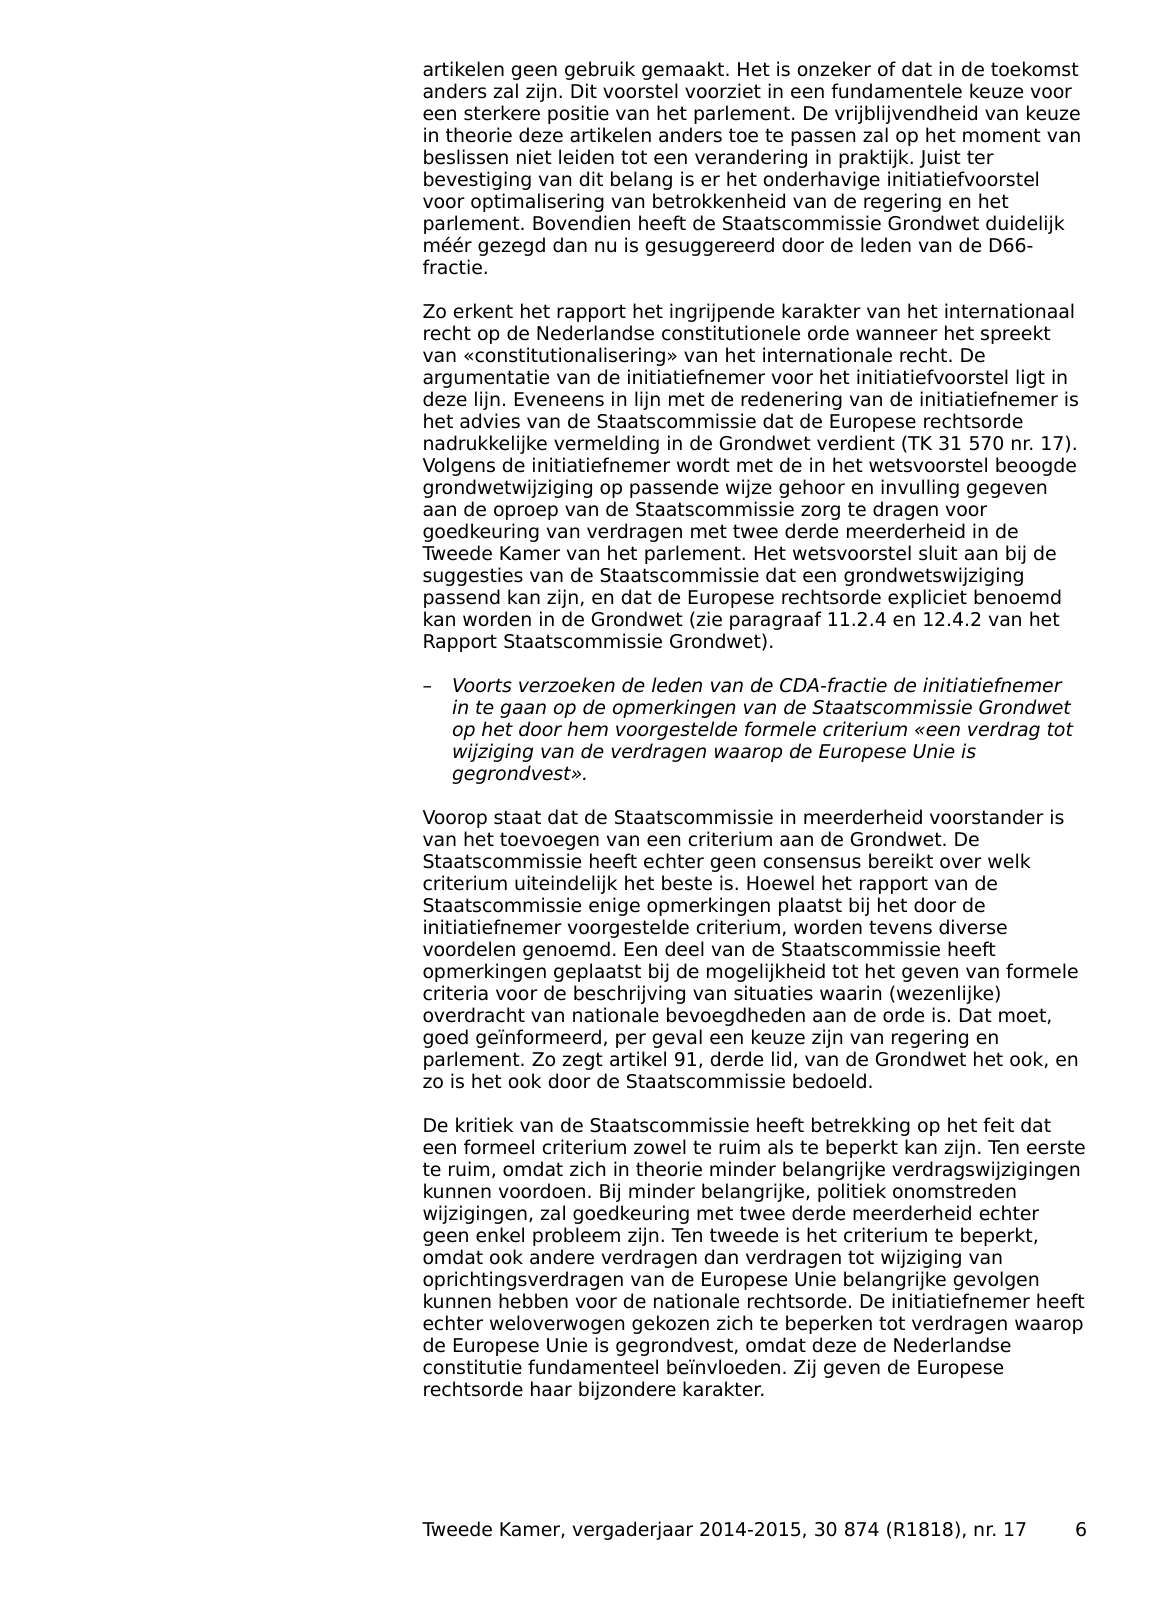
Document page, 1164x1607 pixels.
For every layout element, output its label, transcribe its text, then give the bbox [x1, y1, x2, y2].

text artikelen geen gebruik gemaakt. Het is onzeker of dat in de toekomst anders zal zijn. Dit voorstel voorziet in een fundamentele keuze voor een sterkere positie van het parlement. De vrijblijvendheid van keuze in theorie deze artikelen anders toe te passen zal op het moment van beslissen niet leiden tot een verandering in praktijk. Juist ter bevestiging van dit belang is er het onderhavige initiatiefvoorstel voor optimalisering van betrokkenheid van de regering en het parlement. Bovendien heeft de Staatscommissie Grondwet duidelijk méér gezegd dan nu is gesuggereerd door de leden van de D66-fractie. [422, 59, 1087, 279]
text De kritiek van de Staatscommissie heeft betrekking op het feit dat een formeel criterium zowel te ruim als te beperkt kan zijn. Ten eerste te ruim, omdat zich in theorie minder belangrijke verdragswijzigingen kunnen voordoen. Bij minder belangrijke, politiek onomstreden wijzigingen, zal goedkeuring met twee derde meerderheid echter geen enkel probleem zijn. Ten tweede is het criterium te beperkt, omdat ook andere verdragen dan verdragen tot wijziging van oprichtingsverdragen van de Europese Unie belangrijke gevolgen kunnen hebben voor de nationale rechtsorde. De initiatiefnemer heeft echter weloverwogen gekozen zich te beperken tot verdragen waarop de Europese Unie is gegrondvest, omdat deze de Nederlandse constitutie fundamenteel beïnvloeden. Zij geven de Europese rechtsorde haar bijzondere karakter. [422, 1115, 1087, 1401]
text Zo erkent het rapport het ingrijpende karakter van het internationaal recht op de Nederlandse constitutionele orde wanneer het spreekt van «constitutionalisering» van het internationale recht. De argumentatie van de initiatiefnemer voor het initiatiefvoorstel ligt in deze lijn. Eveneens in lijn met de redenering van de initiatiefnemer is het advies van de Staatscommissie dat de Europese rechtsorde nadrukkelijke vermelding in de Grondwet verdient (TK 31 570 nr. 17). Volgens de initiatiefnemer wordt met de in het wetsvoorstel beoogde grondwetwijziging op passende wijze gehoor en invulling gegeven aan de oproep van de Staatscommissie zorg te dragen voor goedkeuring van verdragen met twee derde meerderheid in de Tweede Kamer van het parlement. Het wetsvoorstel sluit aan bij de suggesties van de Staatscommissie dat een grondwetswijziging passend kan zijn, en dat de Europese rechtsorde expliciet benoemd kan worden in de Grondwet (zie paragraaf 11.2.4 en 12.4.2 van het Rapport Staatscommissie Grondwet). [422, 301, 1087, 653]
text – Voorts verzoeken de leden van de CDA-fractie de initiatiefnemer in te gaan op de opmerkingen van de Staatscommissie Grondwet op het door hem voorgestelde formele criterium «een verdrag tot wijziging van de verdragen waarop de Europese Unie is gegrondvest». [422, 675, 1087, 785]
text Voorop staat dat de Staatscommissie in meerderheid voorstander is van het toevoegen van een criterium aan de Grondwet. De Staatscommissie heeft echter geen consensus bereikt over welk criterium uiteindelijk het beste is. Hoewel het rapport van de Staatscommissie enige opmerkingen plaatst bij het door de initiatiefnemer voorgestelde criterium, worden tevens diverse voordelen genoemd. Een deel van de Staatscommissie heeft opmerkingen geplaatst bij de mogelijkheid tot het geven van formele criteria voor de beschrijving van situaties waarin (wezenlijke) overdracht van nationale bevoegdheden aan de orde is. Dat moet, goed geïnformeerd, per geval een keuze zijn van regering en parlement. Zo zegt artikel 91, derde lid, van de Grondwet het ook, en zo is het ook door de Staatscommissie bedoeld. [422, 807, 1087, 1093]
